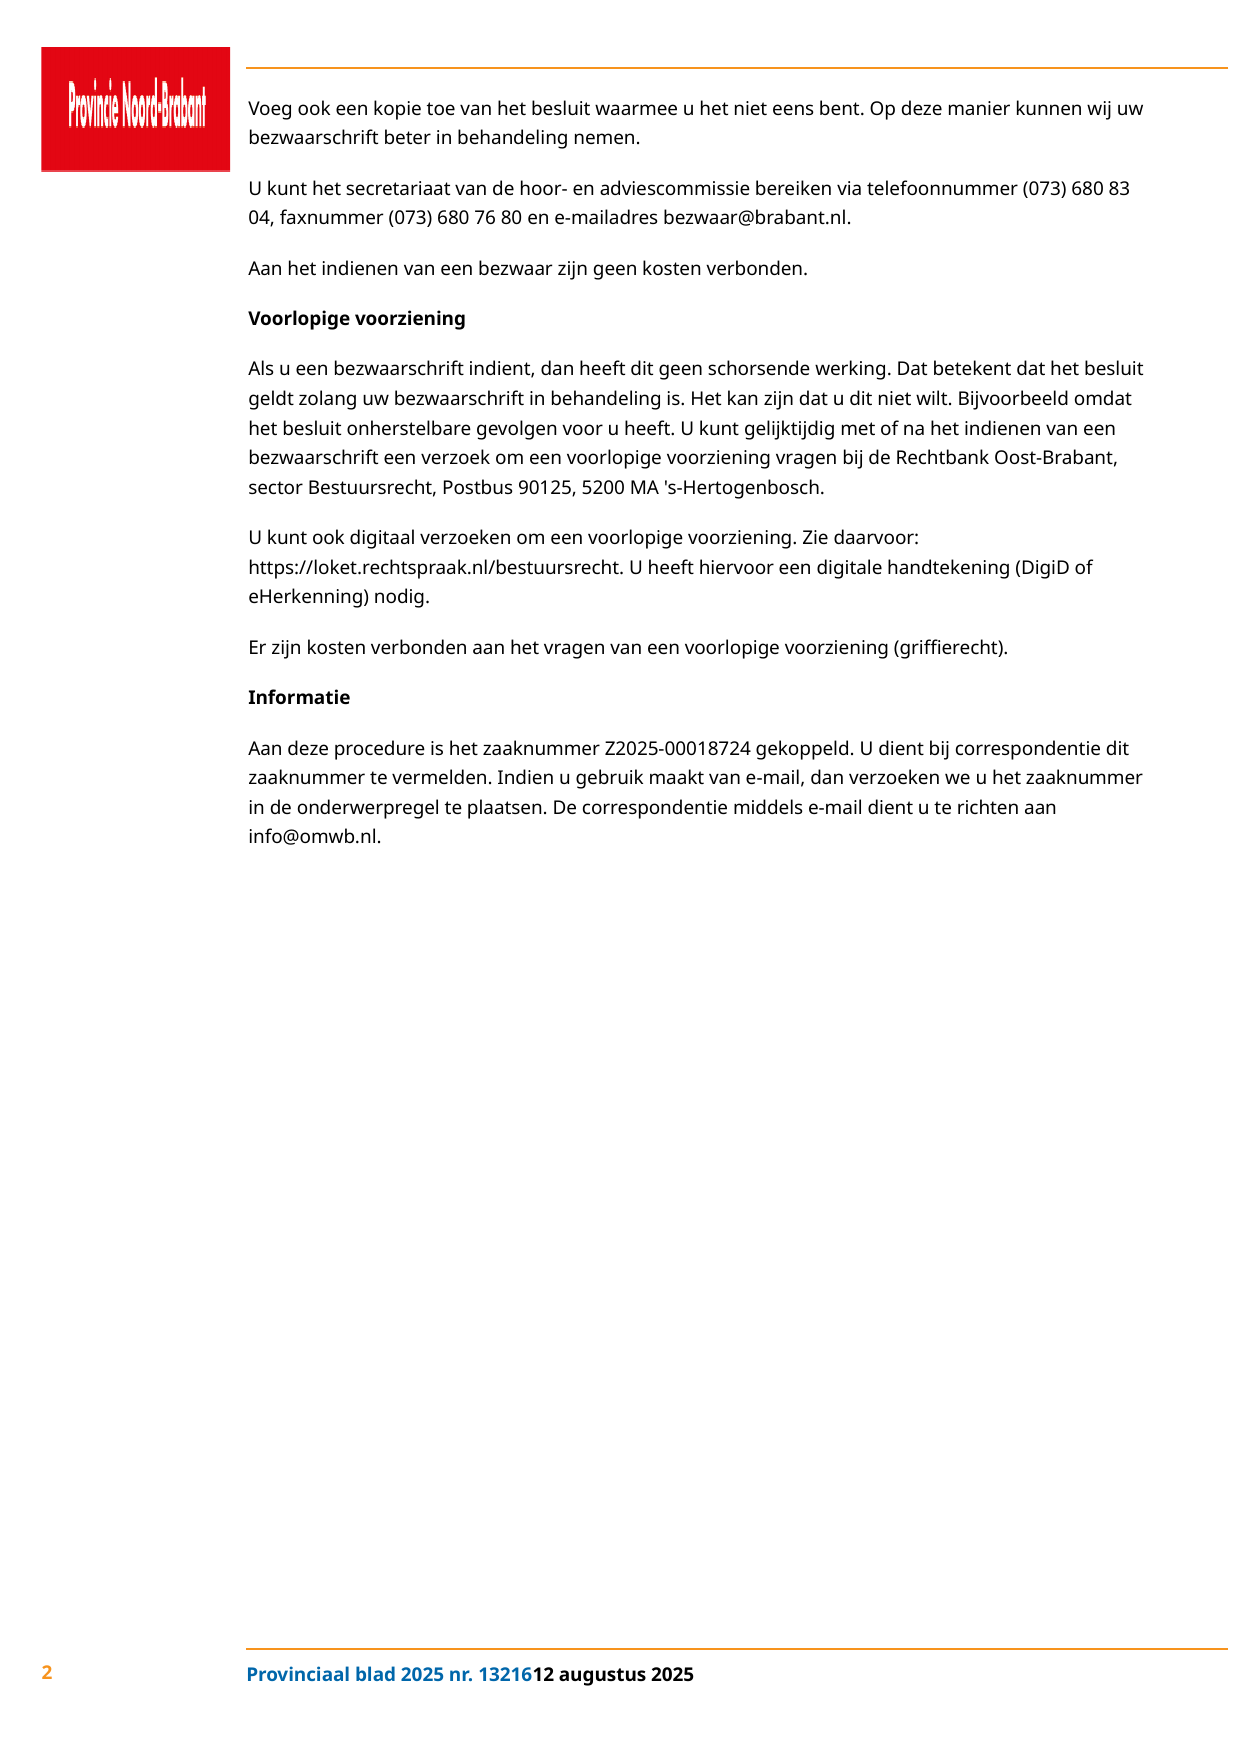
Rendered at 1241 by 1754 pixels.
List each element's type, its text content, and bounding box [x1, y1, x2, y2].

text Voorlopige voorziening [248, 305, 1152, 331]
text Aan het indienen van een bezwaar zijn geen kosten verbonden. [248, 255, 1152, 281]
text Er zijn kosten verbonden aan het vragen van een voorlopige voorziening (griffierecht). [248, 634, 1152, 660]
text U kunt ook digitaal verzoeken om een voorlopige voorziening. Zie daarvoor: https://loket.rechtspraak.nl/bestuursrecht. U heeft hiervoor een digitale handtekening (DigiD of eHerkenning) nodig. [248, 524, 1152, 609]
text Als u een bezwaarschrift indient, dan heeft dit geen schorsende werking. Dat betekent dat het besluit geldt zolang uw bezwaarschrift in behandeling is. Het kan zijn dat u dit niet wilt. Bijvoorbeeld omdat het besluit onherstelbare gevolgen voor u heeft. U kunt gelijktijdig met of na het indienen van een bezwaarschrift een verzoek om een voorlopige voorziening vragen bij de Rechtbank Oost-Brabant, sector Bestuursrecht, Postbus 90125, 5200 MA 's‑Hertogenbosch. [248, 356, 1152, 500]
text Voeg ook een kopie toe van het besluit waarmee u het niet eens bent. Op deze manier kunnen wij uw bezwaarschrift beter in behandeling nemen. [248, 95, 1152, 150]
text U kunt het secretariaat van de hoor- en adviescommissie bereiken via telefoonnummer (073) 680 83 04, faxnummer (073) 680 76 80 en e-mailadres bezwaar@brabant.nl. [248, 175, 1152, 230]
text Aan deze procedure is het zaaknummer Z2025-00018724 gekoppeld. U dient bij correspondentie dit zaaknummer te vermelden. Indien u gebruik maakt van e-mail, dan verzoeken we u het zaaknummer in de onderwerpregel te plaatsen. De correspondentie middels e-mail dient u te richten aan info@omwb.nl. [248, 735, 1152, 849]
text Informatie [248, 684, 1152, 710]
picture [41, 47, 231, 172]
